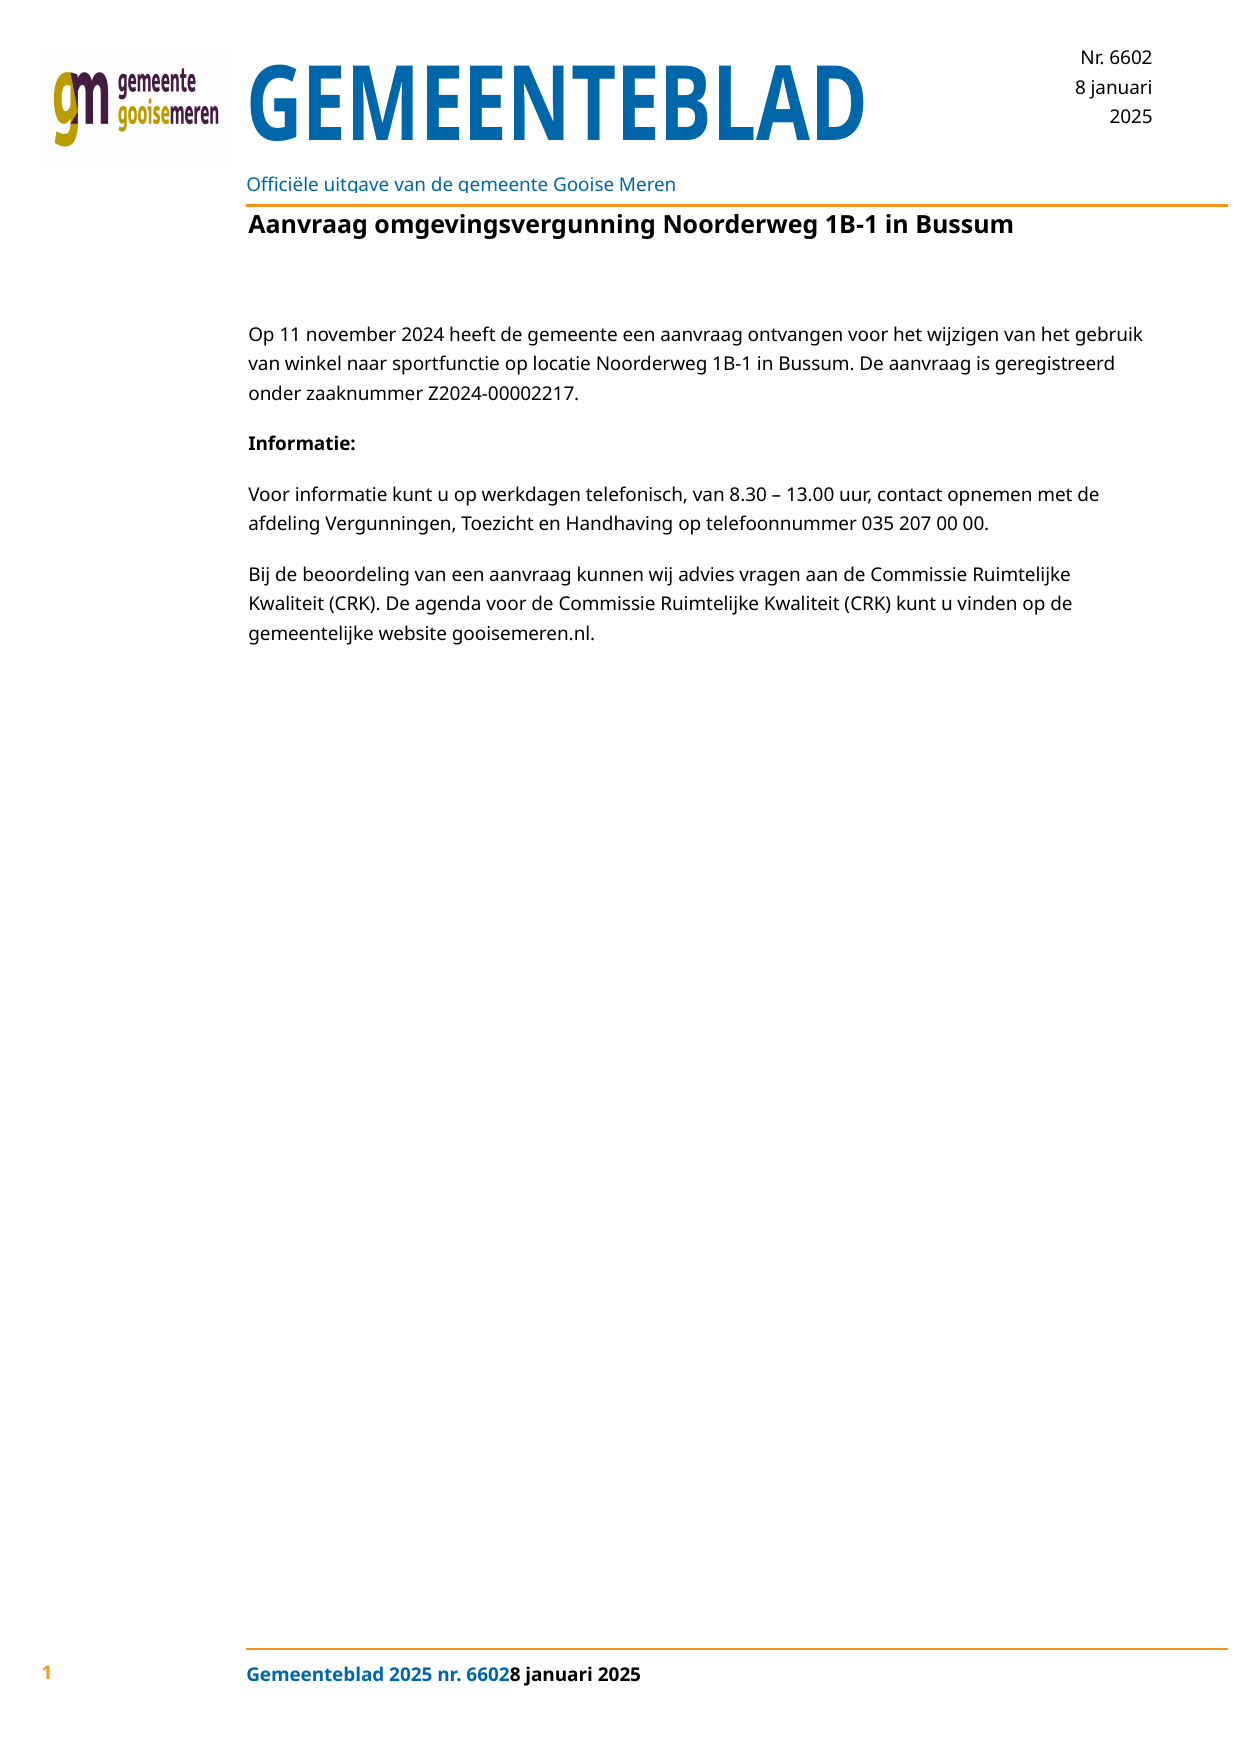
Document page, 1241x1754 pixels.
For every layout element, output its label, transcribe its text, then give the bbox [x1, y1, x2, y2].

text Aanvraag omgevingsvergunning Noorderweg 1B-1 in Bussum [248, 207, 1152, 241]
text Voor informatie kunt u op werkdagen telefonisch, van 8.30 – 13.00 uur, contact opnemen met de afdeling Vergunningen, Toezicht en Handhaving op telefoonnummer 035 207 00 00. [248, 481, 1152, 536]
text Informatie: [248, 430, 1152, 456]
picture [41, 47, 231, 172]
text Op 11 november 2024 heeft de gemeente een aanvraag ontvangen voor het wijzigen van het gebruik van winkel naar sportfunctie op locatie Noorderweg 1B-1 in Bussum. De aanvraag is geregistreerd onder zaaknummer Z2024-00002217. [248, 321, 1152, 406]
text Bij de beoordeling van een aanvraag kunnen wij advies vragen aan de Commissie Ruimtelijke Kwaliteit (CRK). De agenda voor de Commissie Ruimtelijke Kwaliteit (CRK) kunt u vinden op de gemeentelijke website gooisemeren.nl. [248, 561, 1152, 646]
